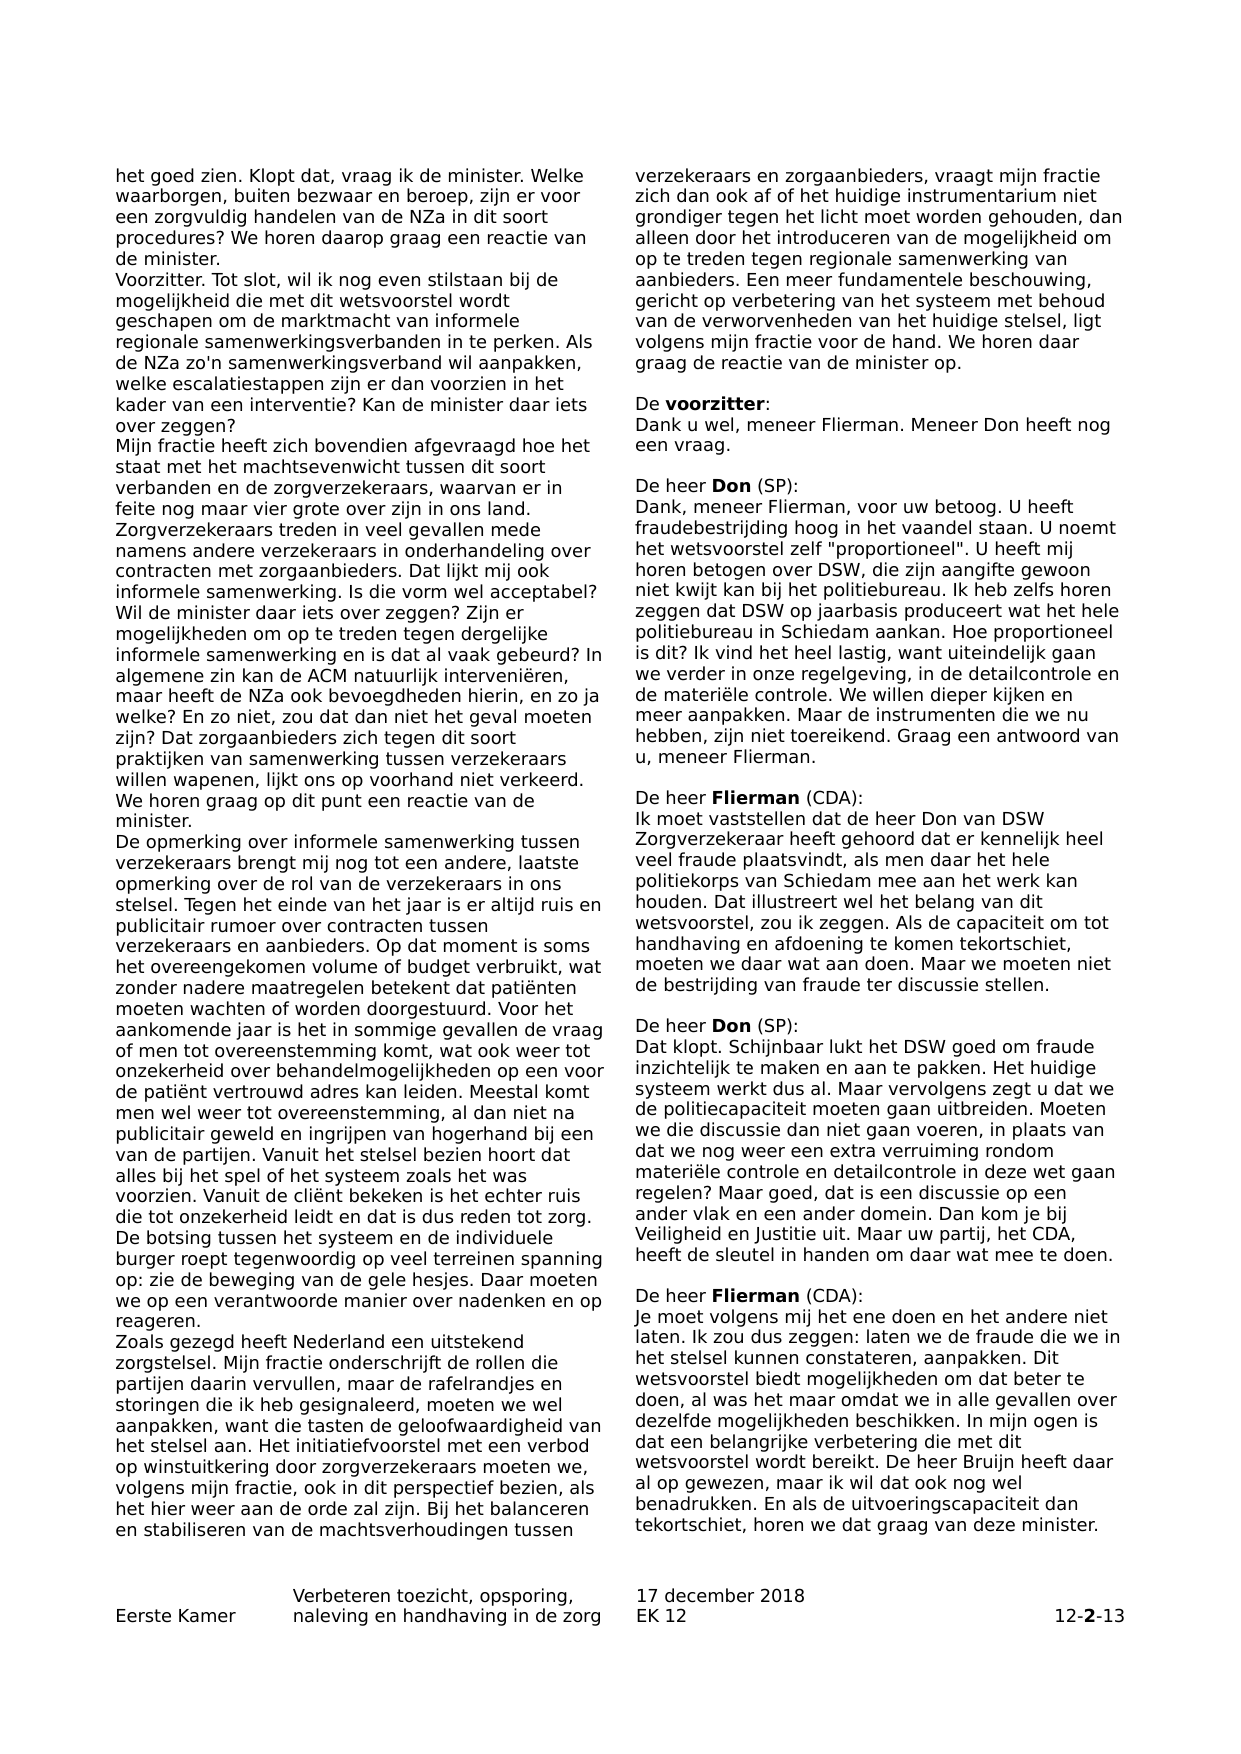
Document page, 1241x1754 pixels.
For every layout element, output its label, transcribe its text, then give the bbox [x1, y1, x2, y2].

text Voorzitter. Tot slot, wil ik nog even stilstaan bij de mogelijkheid die met dit wetsvoorstel wordt geschapen om de marktmacht van informele regionale samenwerkingsverbanden in te perken. Als de NZa zo'n samenwerkingsverband wil aanpakken, welke escalatiestappen zijn er dan voorzien in het kader van een interventie? Kan de minister daar iets over zeggen? [115, 269, 605, 436]
text Dat klopt. Schijnbaar lukt het DSW goed om fraude inzichtelijk te maken en aan te pakken. Het huidige systeem werkt dus al. Maar vervolgens zegt u dat we de politiecapaciteit moeten gaan uitbreiden. Moeten we die discussie dan niet gaan voeren, in plaats van dat we nog weer een extra verruiming rondom materiële controle en detailcontrole in deze wet gaan regelen? Maar goed, dat is een discussie op een ander vlak en een ander domein. Dan kom je bij Veiligheid en Justitie uit. Maar uw partij, het CDA, heeft de sleutel in handen om daar wat mee te doen. [635, 1037, 1125, 1266]
text Dank u wel, meneer Flierman. Meneer Don heeft nog een vraag. [635, 414, 1125, 456]
text De heer Flierman (CDA): [635, 788, 1125, 808]
text verzekeraars en zorgaanbieders, vraagt mijn fractie zich dan ook af of het huidige instrumentarium niet grondiger tegen het licht moet worden gehouden, dan alleen door het introduceren van de mogelijkheid om op te treden tegen regionale samenwerking van aanbieders. Een meer fundamentele beschouwing, gericht op verbetering van het systeem met behoud van de verworvenheden van het huidige stelsel, ligt volgens mijn fractie voor de hand. We horen daar graag de reactie van de minister op. [635, 165, 1125, 374]
text De opmerking over informele samenwerking tussen verzekeraars brengt mij nog tot een andere, laatste opmerking over de rol van de verzekeraars in ons stelsel. Tegen het einde van het jaar is er altijd ruis en publicitair rumoer over contracten tussen verzekeraars en aanbieders. Op dat moment is soms het overeengekomen volume of budget verbruikt, wat zonder nadere maatregelen betekent dat patiënten moeten wachten of worden doorgestuurd. Voor het aankomende jaar is het in sommige gevallen de vraag of men tot overeenstemming komt, wat ook weer tot onzekerheid over behandelmogelijkheden op een voor de patiënt vertrouwd adres kan leiden. Meestal komt men wel weer tot overeenstemming, al dan niet na publicitair geweld en ingrijpen van hogerhand bij een van de partijen. Vanuit het stelsel bezien hoort dat alles bij het spel of het systeem zoals het was voorzien. Vanuit de cliënt bekeken is het echter ruis die tot onzekerheid leidt en dat is dus reden tot zorg. De botsing tussen het systeem en de individuele burger roept tegenwoordig op veel terreinen spanning op: zie de beweging van de gele hesjes. Daar moeten we op een verantwoorde manier over nadenken en op reageren. [115, 832, 605, 1332]
text De heer Flierman (CDA): [635, 1286, 1125, 1306]
text het goed zien. Klopt dat, vraag ik de minister. Welke waarborgen, buiten bezwaar en beroep, zijn er voor een zorgvuldig handelen van de NZa in dit soort procedures? We horen daarop graag een reactie van de minister. [115, 165, 605, 269]
text De heer Don (SP): [635, 1016, 1125, 1037]
text Zoals gezegd heeft Nederland een uitstekend zorgstelsel. Mijn fractie onderschrijft de rollen die partijen daarin vervullen, maar de rafelrandjes en storingen die ik heb gesignaleerd, moeten we wel aanpakken, want die tasten de geloofwaardigheid van het stelsel aan. Het initiatiefvoorstel met een verbod op winstuitkering door zorgverzekeraars moeten we, volgens mijn fractie, ook in dit perspectief bezien, als het hier weer aan de orde zal zijn. Bij het balanceren en stabiliseren van de machtsverhoudingen tussen [115, 1332, 605, 1540]
text De voorzitter: [635, 394, 1125, 414]
text De heer Don (SP): [635, 476, 1125, 497]
text Je moet volgens mij het ene doen en het andere niet laten. Ik zou dus zeggen: laten we de fraude die we in het stelsel kunnen constateren, aanpakken. Dit wetsvoorstel biedt mogelijkheden om dat beter te doen, al was het maar omdat we in alle gevallen over dezelfde mogelijkheden beschikken. In mijn ogen is dat een belangrijke verbetering die met dit wetsvoorstel wordt bereikt. De heer Bruijn heeft daar al op gewezen, maar ik wil dat ook nog wel benadrukken. En als de uitvoeringscapaciteit dan tekortschiet, horen we dat graag van deze minister. [635, 1306, 1125, 1536]
text Mijn fractie heeft zich bovendien afgevraagd hoe het staat met het machtsevenwicht tussen dit soort verbanden en de zorgverzekeraars, waarvan er in feite nog maar vier grote over zijn in ons land. Zorgverzekeraars treden in veel gevallen mede namens andere verzekeraars in onderhandeling over contracten met zorgaanbieders. Dat lijkt mij ook informele samenwerking. Is die vorm wel acceptabel? Wil de minister daar iets over zeggen? Zijn er mogelijkheden om op te treden tegen dergelijke informele samenwerking en is dat al vaak gebeurd? In algemene zin kan de ACM natuurlijk interveniëren, maar heeft de NZa ook bevoegdheden hierin, en zo ja welke? En zo niet, zou dat dan niet het geval moeten zijn? Dat zorgaanbieders zich tegen dit soort praktijken van samenwerking tussen verzekeraars willen wapenen, lijkt ons op voorhand niet verkeerd. We horen graag op dit punt een reactie van de minister. [115, 436, 605, 832]
text Ik moet vaststellen dat de heer Don van DSW Zorgverzekeraar heeft gehoord dat er kennelijk heel veel fraude plaatsvindt, als men daar het hele politiekorps van Schiedam mee aan het werk kan houden. Dat illustreert wel het belang van dit wetsvoorstel, zou ik zeggen. Als de capaciteit om tot handhaving en afdoening te komen tekortschiet, moeten we daar wat aan doen. Maar we moeten niet de bestrijding van fraude ter discussie stellen. [635, 808, 1125, 996]
text Dank, meneer Flierman, voor uw betoog. U heeft fraudebestrijding hoog in het vaandel staan. U noemt het wetsvoorstel zelf "proportioneel". U heeft mij horen betogen over DSW, die zijn aangifte gewoon niet kwijt kan bij het politiebureau. Ik heb zelfs horen zeggen dat DSW op jaarbasis produceert wat het hele politiebureau in Schiedam aankan. Hoe proportioneel is dit? Ik vind het heel lastig, want uiteindelijk gaan we verder in onze regelgeving, in de detailcontrole en de materiële controle. We willen dieper kijken en meer aanpakken. Maar de instrumenten die we nu hebben, zijn niet toereikend. Graag een antwoord van u, meneer Flierman. [635, 497, 1125, 768]
